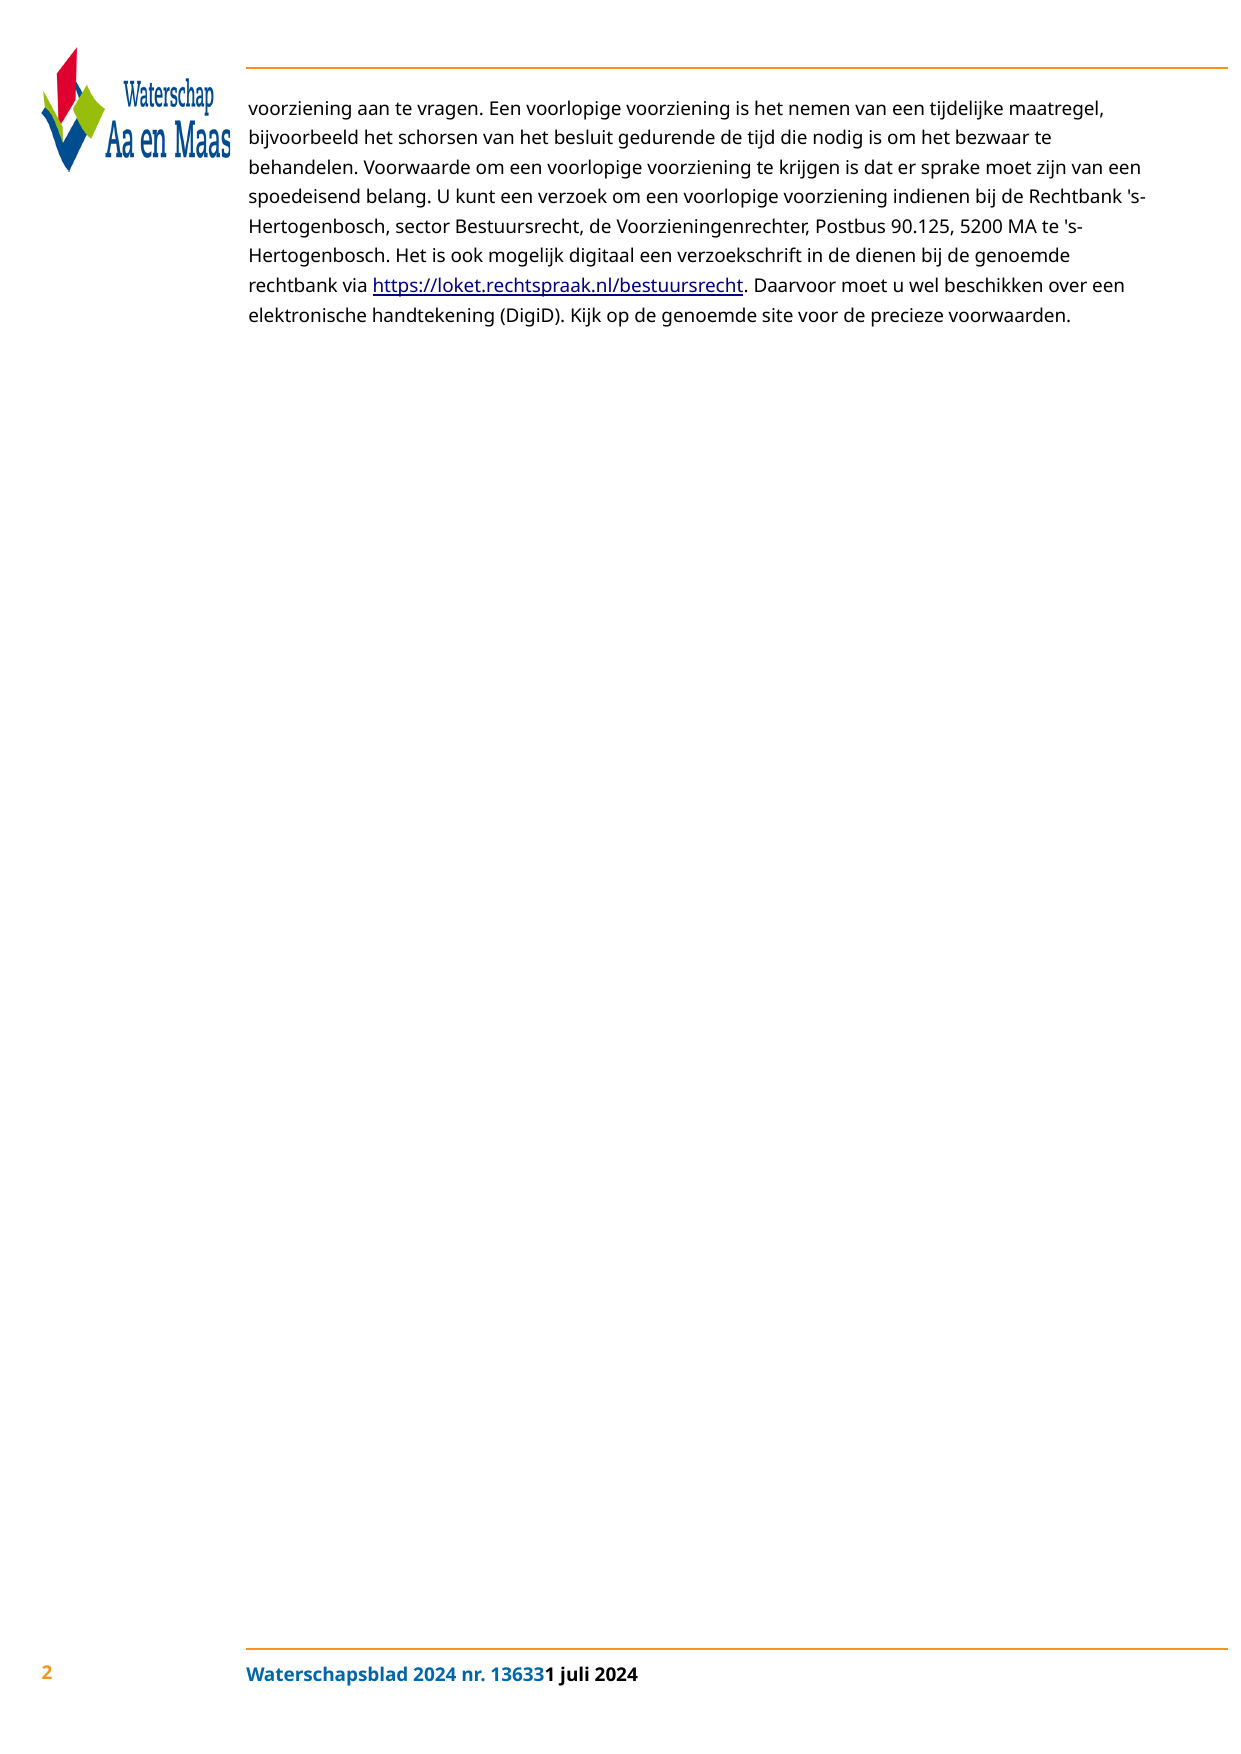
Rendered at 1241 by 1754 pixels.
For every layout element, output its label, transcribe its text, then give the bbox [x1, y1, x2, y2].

picture [41, 47, 231, 172]
text voorziening aan te vragen. Een voorlopige voorziening is het nemen van een tijdelijke maatregel, bijvoorbeeld het schorsen van het besluit gedurende de tijd die nodig is om het bezwaar te behandelen. Voorwaarde om een voorlopige voorziening te krijgen is dat er sprake moet zijn van een spoedeisend belang. U kunt een verzoek om een voorlopige voorziening indienen bij de Rechtbank 's-Hertogenbosch, sector Bestuursrecht, de Voorzieningenrechter, Postbus 90.125, 5200 MA te 's-Hertogenbosch. Het is ook mogelijk digitaal een verzoekschrift in de dienen bij de genoemde rechtbank via https://loket.rechtspraak.nl/bestuursrecht. Daarvoor moet u wel beschikken over een elektronische handtekening (DigiD). Kijk op de genoemde site voor de precieze voorwaarden. [248, 95, 1152, 328]
